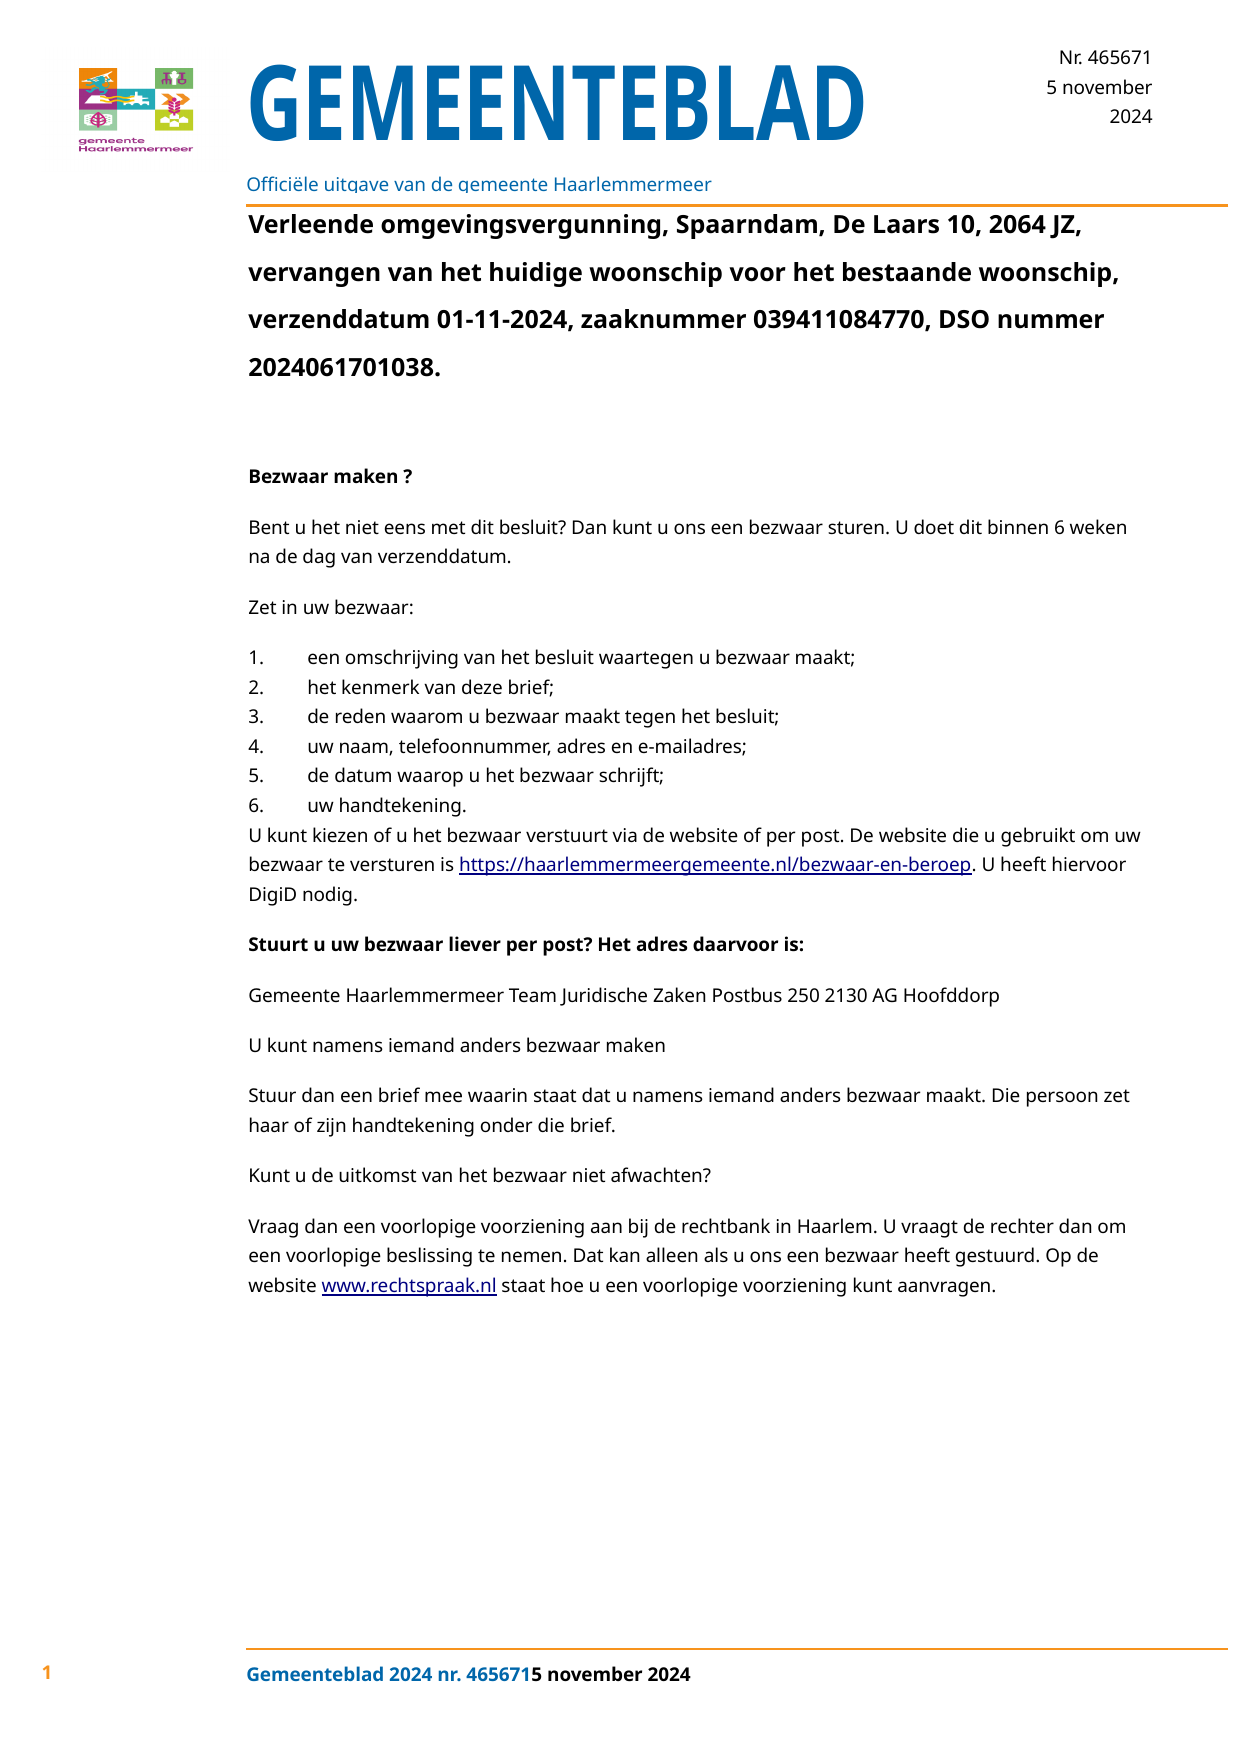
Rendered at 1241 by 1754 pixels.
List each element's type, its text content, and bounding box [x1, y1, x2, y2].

text Bent u het niet eens met dit besluit? Dan kunt u ons een bezwaar sturen. U doet dit binnen 6 weken na de dag van verzenddatum. [248, 514, 1152, 569]
text U kunt kiezen of u het bezwaar verstuurt via de website of per post. De website die u gebruikt om uw bezwaar te versturen is https://haarlemmermeergemeente.nl/bezwaar-en-beroep. U heeft hiervoor DigiD nodig. [248, 822, 1152, 907]
text Vraag dan een voorlopige voorziening aan bij de rechtbank in Haarlem. U vraagt de rechter dan om een voorlopige beslissing te nemen. Dat kan alleen als u ons een bezwaar heeft gestuurd. Op de website www.rechtspraak.nl staat hoe u een voorlopige voorziening kunt aanvragen. [248, 1213, 1152, 1298]
list uw handtekening. [248, 792, 1152, 818]
list de reden waarom u bezwaar maakt tegen het besluit; [248, 703, 1152, 729]
text Bezwaar maken ? [248, 463, 1152, 489]
text Stuurt u uw bezwaar liever per post? Het adres daarvoor is: [248, 931, 1152, 957]
list uw naam, telefoonnummer, adres en e-mailadres; [248, 733, 1152, 759]
text Kunt u de uitkomst van het bezwaar niet afwachten? [248, 1163, 1152, 1188]
picture [41, 47, 231, 172]
list het kenmerk van deze brief; [248, 674, 1152, 700]
text Zet in uw bezwaar: [248, 594, 1152, 620]
list een omschrijving van het besluit waartegen u bezwaar maakt; [248, 644, 1152, 670]
text U kunt namens iemand anders bezwaar maken [248, 1032, 1152, 1058]
text Gemeente Haarlemmermeer Team Juridische Zaken Postbus 250 2130 AG Hoofddorp [248, 982, 1152, 1008]
text Verleende omgevingsvergunning, Spaarndam, De Laars 10, 2064 JZ, vervangen van het huidige woonschip voor het bestaande woonschip, verzenddatum 01-11-2024, zaaknummer 039411084770, DSO nummer 2024061701038. [248, 207, 1152, 384]
text Stuur dan een brief mee waarin staat dat u namens iemand anders bezwaar maakt. Die persoon zet haar of zijn handtekening onder die brief. [248, 1083, 1152, 1138]
list de datum waarop u het bezwaar schrijft; [248, 763, 1152, 788]
